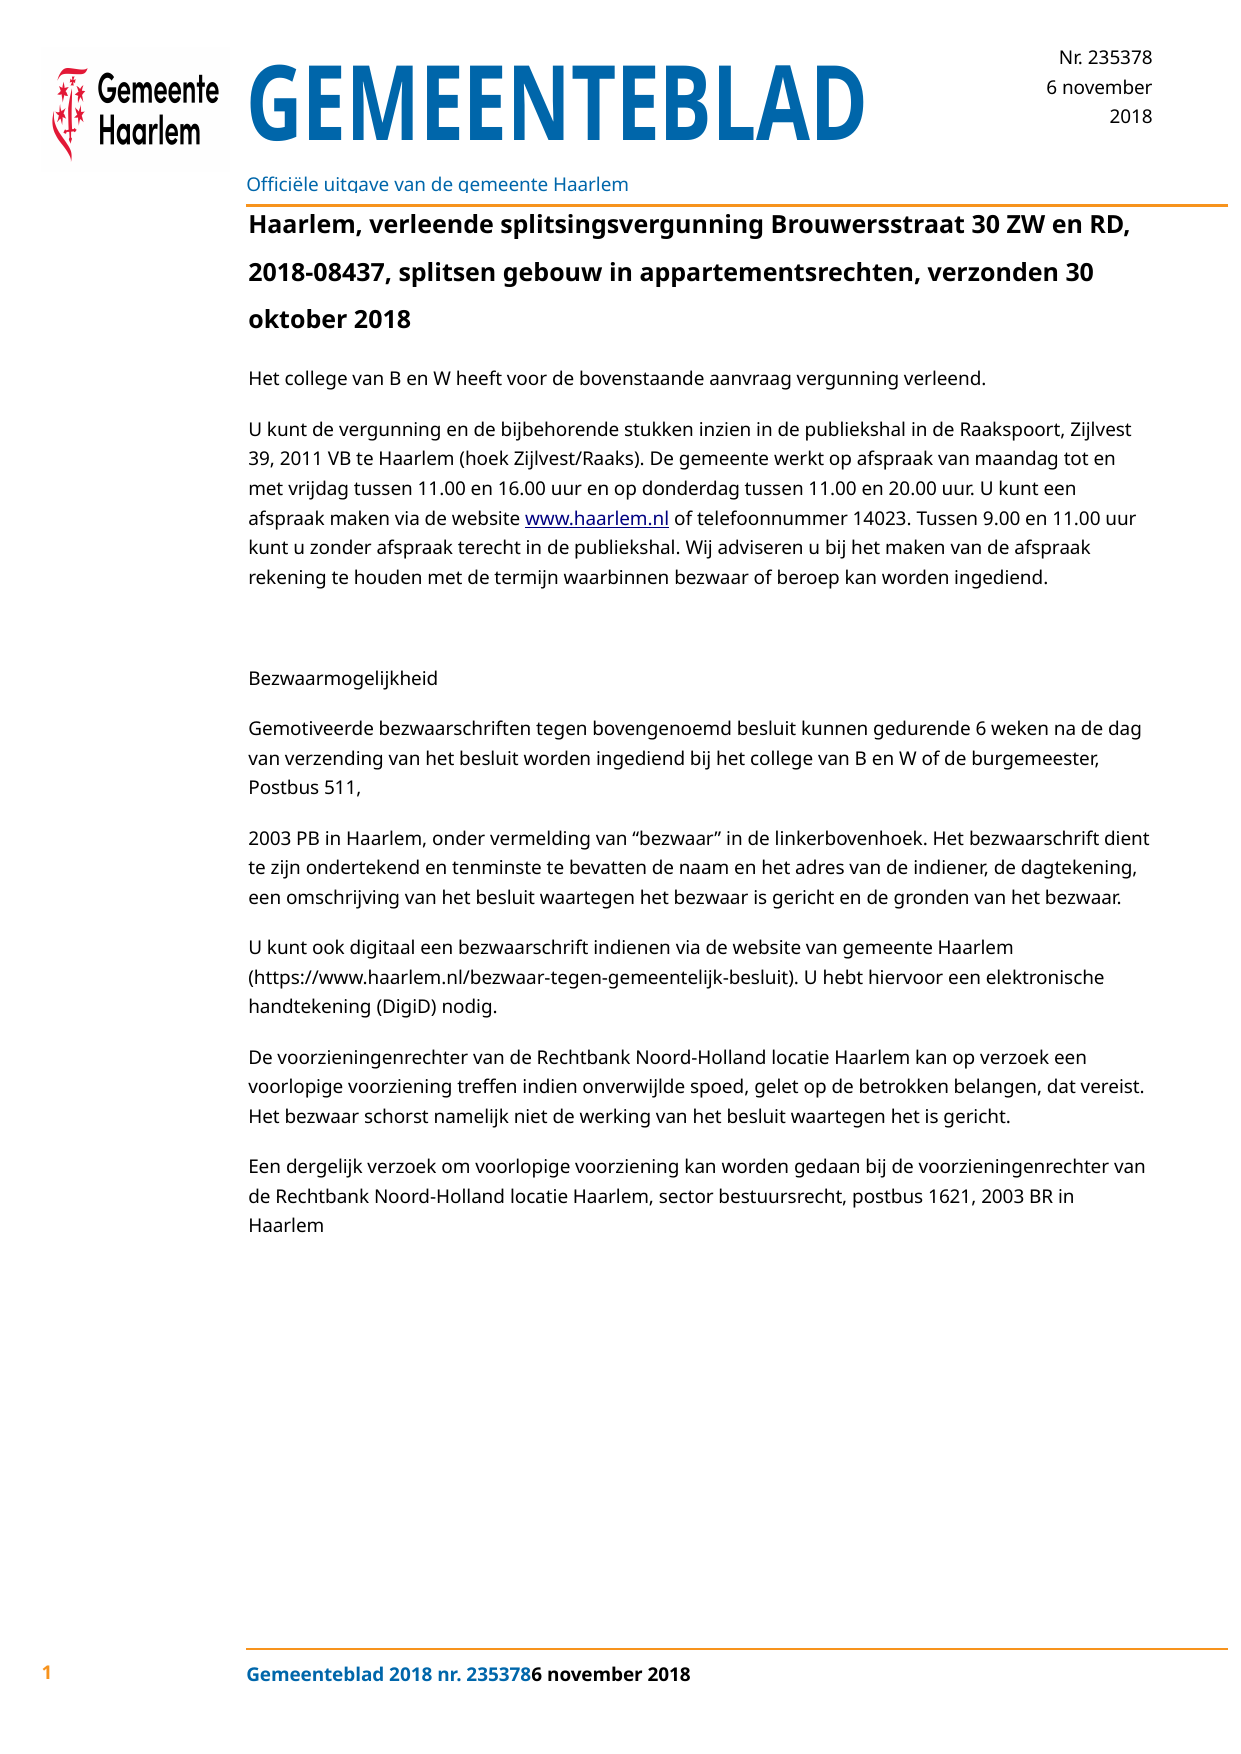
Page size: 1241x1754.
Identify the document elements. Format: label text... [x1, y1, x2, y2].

text Haarlem, verleende splitsingsvergunning Brouwersstraat 30 ZW en RD, 2018-08437, splitsen gebouw in appartementsrechten, verzonden 30 oktober 2018 [248, 207, 1152, 336]
text Bezwaarmogelijkheid [248, 665, 1152, 690]
text U kunt de vergunning en de bijbehorende stukken inzien in de publiekshal in de Raakspoort, Zijlvest 39, 2011 VB te Haarlem (hoek Zijlvest/Raaks). De gemeente werkt op afspraak van maandag tot en met vrijdag tussen 11.00 en 16.00 uur en op donderdag tussen 11.00 en 20.00 uur. U kunt een afspraak maken via de website www.haarlem.nl of telefoonnummer 14023. Tussen 9.00 en 11.00 uur kunt u zonder afspraak terecht in de publiekshal. Wij adviseren u bij het maken van de afspraak rekening te houden met de termijn waarbinnen bezwaar of beroep kan worden ingediend. [248, 416, 1152, 589]
text Het college van B en W heeft voor de bovenstaande aanvraag vergunning verleend. [248, 366, 1152, 391]
picture [41, 47, 231, 172]
text De voorzieningenrechter van de Rechtbank Noord-Holland locatie Haarlem kan op verzoek een voorlopige voorziening treffen indien onverwijlde spoed, gelet op de betrokken belangen, dat vereist. Het bezwaar schorst namelijk niet de werking van het besluit waartegen het is gericht. [248, 1044, 1152, 1129]
text Gemotiveerde bezwaarschriften tegen bovengenoemd besluit kunnen gedurende 6 weken na de dag van verzending van het besluit worden ingediend bij het college van B en W of de burgemeester, Postbus 511, [248, 715, 1152, 800]
text U kunt ook digitaal een bezwaarschrift indienen via de website van gemeente Haarlem (https://www.haarlem.nl/bezwaar-tegen-gemeentelijk-besluit). U hebt hiervoor een elektronische handtekening (DigiD) nodig. [248, 934, 1152, 1019]
text Een dergelijk verzoek om voorlopige voorziening kan worden gedaan bij de voorzieningenrechter van de Rechtbank Noord-Holland locatie Haarlem, sector bestuursrecht, postbus 1621, 2003 BR in Haarlem [248, 1153, 1152, 1238]
text 2003 PB in Haarlem, onder vermelding van “bezwaar” in de linkerbovenhoek. Het bezwaarschrift dient te zijn ondertekend en tenminste te bevatten de naam en het adres van de indiener, de dagtekening, een omschrijving van het besluit waartegen het bezwaar is gericht en de gronden van het bezwaar. [248, 825, 1152, 909]
